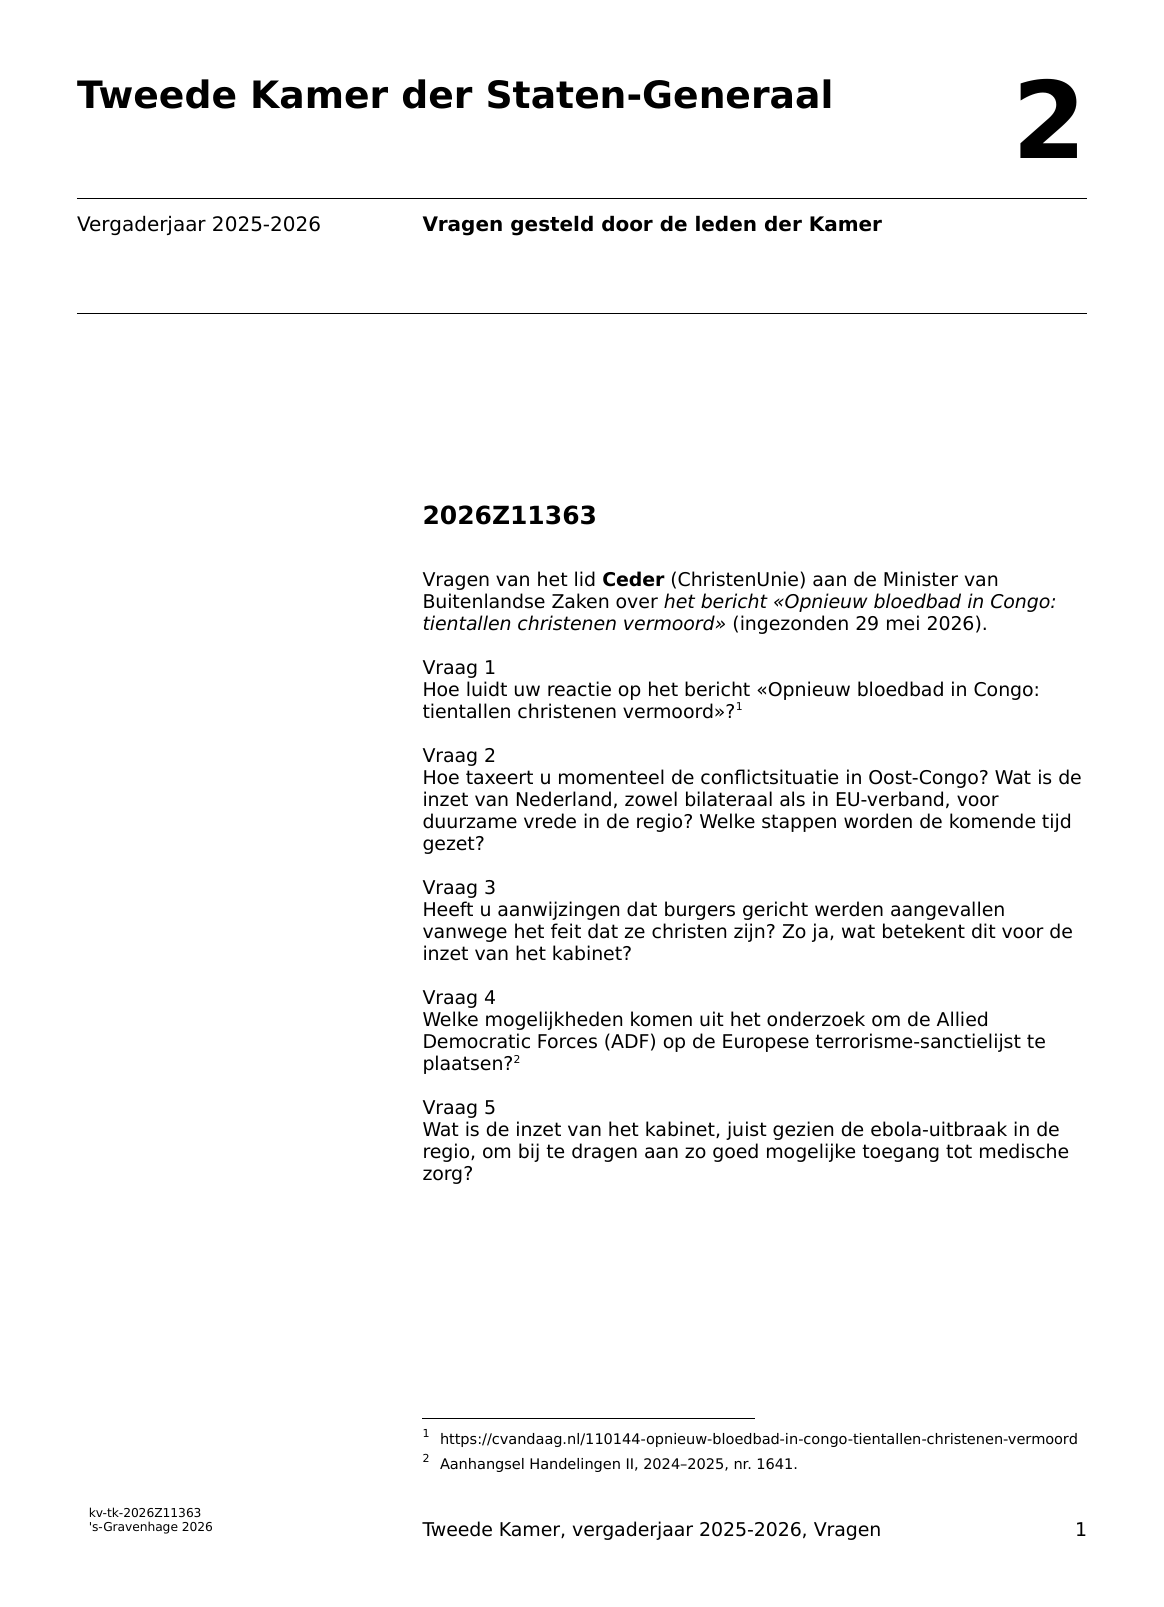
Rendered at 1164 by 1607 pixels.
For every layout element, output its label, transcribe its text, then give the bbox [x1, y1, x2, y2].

text Hoe luidt uw reactie op het bericht «Opnieuw bloedbad in Congo: tientallen christenen vermoord»? [422, 679, 1087, 723]
text Hoe taxeert u momenteel de conflictsituatie in Oost-Congo? Wat is de inzet van Nederland, zowel bilateraal als in EU-verband, voor duurzame vrede in de regio? Welke stappen worden de komende tijd gezet? [422, 767, 1087, 855]
text Vraag 2 [422, 745, 1087, 767]
text Vraag 5 [422, 1097, 1087, 1119]
text https://cvandaag.nl/110144-opnieuw-bloedbad-in-congo-tientallen-christenen-vermoord [422, 1427, 1087, 1449]
table_cell Vergaderjaar 2025-2026 [77, 199, 422, 313]
text Vraag 3 [422, 877, 1087, 899]
table_cell Vragen gesteld door de leden der Kamer [422, 199, 1087, 313]
table_header Tweede Kamer der Staten-Generaal [77, 59, 886, 198]
text Heeft u aanwijzingen dat burgers gericht werden aangevallen vanwege het feit dat ze christen zijn? Zo ja, wat betekent dit voor de inzet van het kabinet? [422, 899, 1087, 965]
text 's-Gravenhage 2026 [88, 1520, 323, 1534]
text Vraag 4 [422, 987, 1087, 1009]
text 2026Z11363 [422, 501, 1087, 531]
text Vragen van het lid Ceder (ChristenUnie) aan de Minister van Buitenlandse Zaken over het bericht «Opnieuw bloedbad in Congo: tientallen christenen vermoord» (ingezonden 29 mei 2026). [422, 569, 1087, 635]
text Welke mogelijkheden komen uit het onderzoek om de Allied Democratic Forces (ADF) op de Europese terrorisme-sanctielijst te plaatsen? [422, 1009, 1087, 1075]
text Vraag 1 [422, 657, 1087, 679]
text kv-tk-2026Z11363 [88, 1506, 323, 1520]
table_header 2 [886, 59, 1087, 198]
text Aanhangsel Handelingen II, 2024–2025, nr. 1641. [422, 1452, 1087, 1474]
text Wat is de inzet van het kabinet, juist gezien de ebola-uitbraak in de regio, om bij te dragen aan zo goed mogelijke toegang tot medische zorg? [422, 1119, 1087, 1185]
